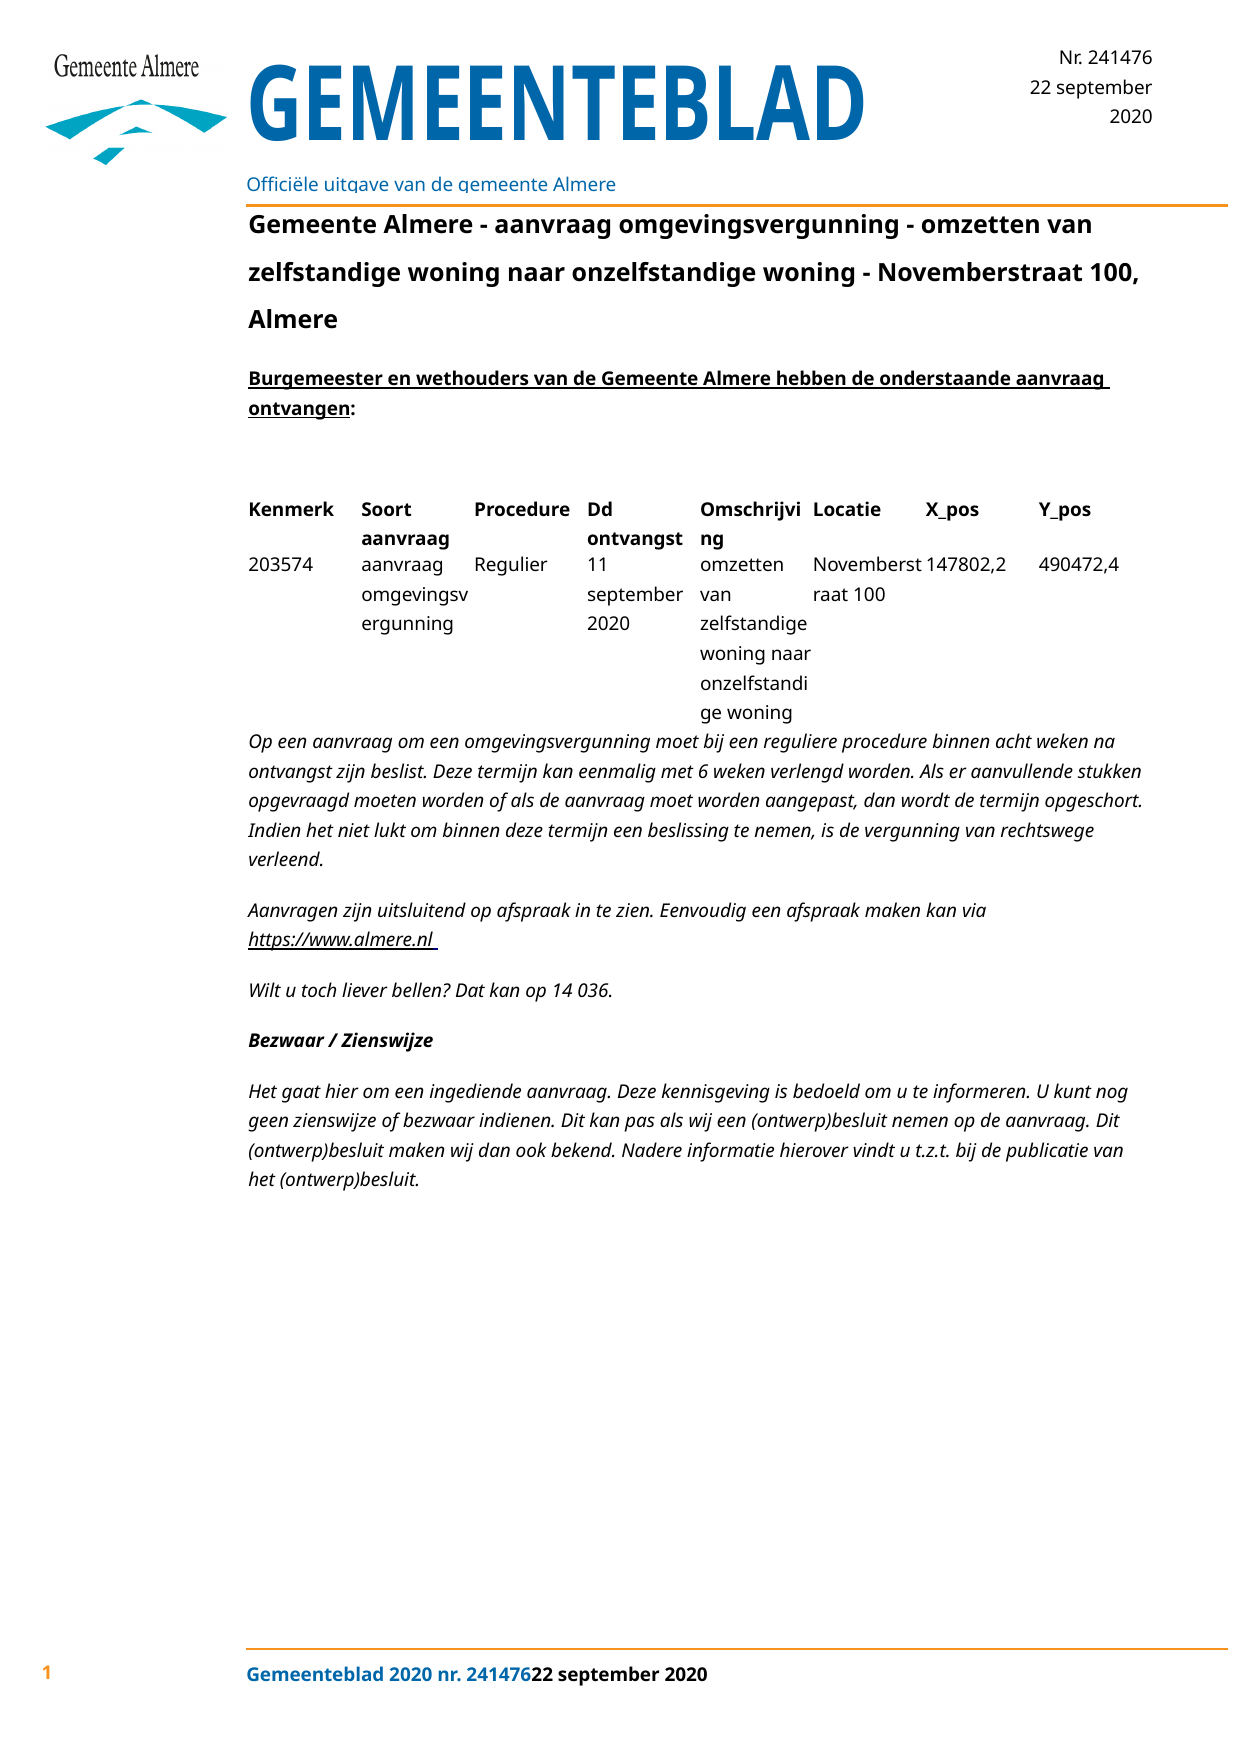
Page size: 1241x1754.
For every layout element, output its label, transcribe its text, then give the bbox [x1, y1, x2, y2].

table_cell Novemberstraat 100 [813, 551, 926, 725]
table_cell 203574 [248, 551, 361, 725]
picture [41, 47, 231, 172]
text Op een aanvraag om een omgevingsvergunning moet bij een reguliere procedure binnen acht weken na ontvangst zijn beslist. Deze termijn kan eenmalig met 6 weken verlengd worden. Als er aanvullende stukken opgevraagd moeten worden of als de aanvraag moet worden aangepast, dan wordt de termijn opgeschort. Indien het niet lukt om binnen deze termijn een beslissing te nemen, is de vergunning van rechtswege verleend. [248, 728, 1152, 872]
table_header Locatie [813, 496, 926, 551]
table_header Soort aanvraag [361, 496, 474, 551]
text Wilt u toch liever bellen? Dat kan op 14 036. [248, 977, 1152, 1003]
text Bezwaar / Zienswijze [248, 1027, 1152, 1053]
table_header Kenmerk [248, 496, 361, 551]
table_cell 11 september 2020 [587, 551, 700, 725]
table_cell omzetten van zelfstandige woning naar onzelfstandige woning [700, 551, 813, 725]
text Aanvragen zijn uitsluitend op afspraak in te zien. Eenvoudig een afspraak maken kan via https://www.almere.nl [248, 897, 1152, 952]
table_cell 147802,2 [926, 551, 1038, 725]
table_header Y_pos [1039, 496, 1152, 551]
table_cell Regulier [474, 551, 587, 725]
table_header Procedure [474, 496, 587, 551]
text Gemeente Almere - aanvraag omgevingsvergunning - omzetten van zelfstandige woning naar onzelfstandige woning - Novemberstraat 100, Almere [248, 207, 1152, 336]
table_cell 490472,4 [1039, 551, 1152, 725]
table_cell aanvraag omgevingsvergunning [361, 551, 474, 725]
table_header Omschrijving [700, 496, 813, 551]
text Burgemeester en wethouders van de Gemeente Almere hebben de onderstaande aanvraag ontvangen: [248, 366, 1152, 421]
table_header Dd ontvangst [587, 496, 700, 551]
text Het gaat hier om een ingediende aanvraag. Deze kennisgeving is bedoeld om u te informeren. U kunt nog geen zienswijze of bezwaar indienen. Dit kan pas als wij een (ontwerp)besluit nemen op de aanvraag. Dit (ontwerp)besluit maken wij dan ook bekend. Nadere informatie hierover vindt u t.z.t. bij de publicatie van het (ontwerp)besluit. [248, 1078, 1152, 1192]
table_header X_pos [926, 496, 1038, 551]
